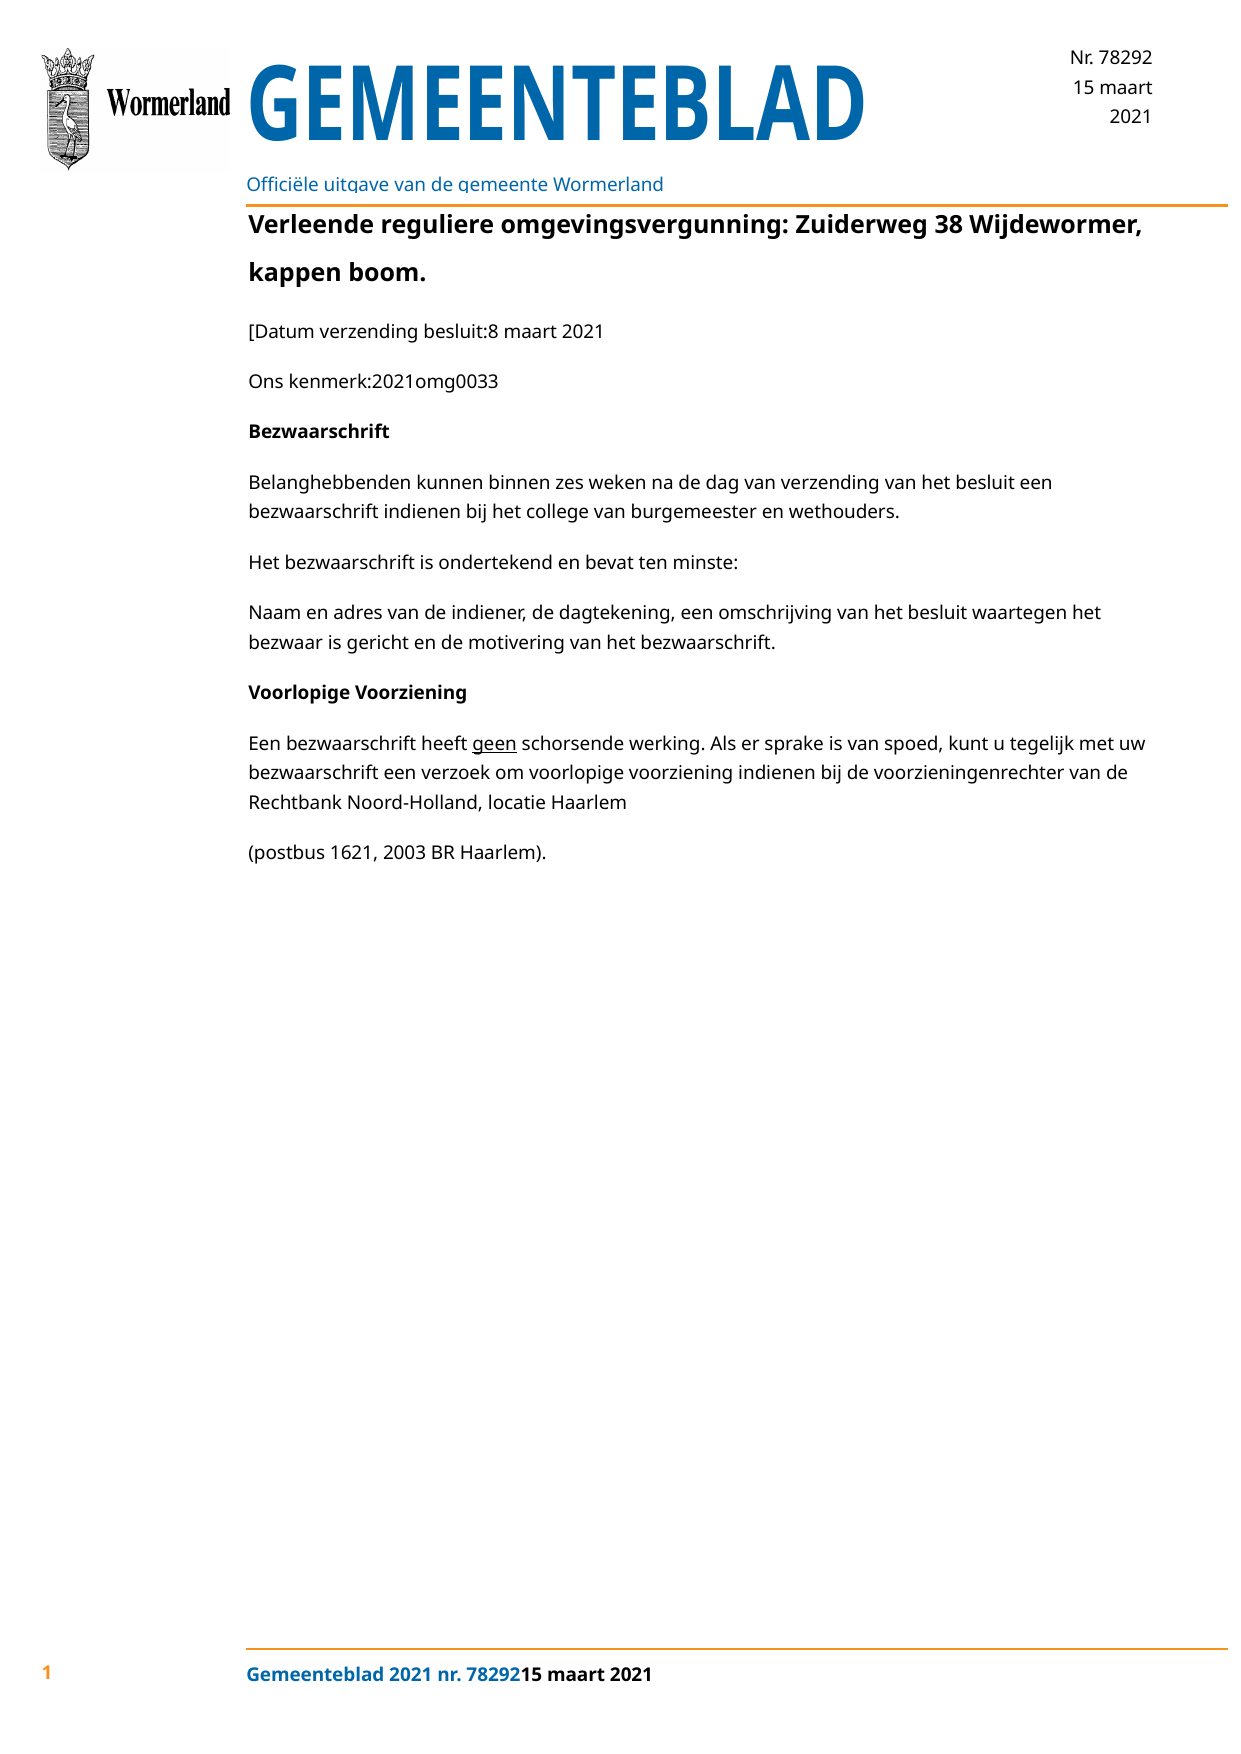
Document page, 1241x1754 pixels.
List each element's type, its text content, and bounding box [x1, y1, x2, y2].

text Ons kenmerk:2021omg0033 [248, 368, 1152, 394]
text Het bezwaarschrift is ondertekend en bevat ten minste: [248, 549, 1152, 575]
text Verleende reguliere omgevingsvergunning: Zuiderweg 38 Wijdewormer, kappen boom. [248, 207, 1152, 288]
text Naam en adres van de indiener, de dagtekening, een omschrijving van het besluit waartegen het bezwaar is gericht en de motivering van het bezwaarschrift. [248, 599, 1152, 655]
text (postbus 1621, 2003 BR Haarlem). [248, 839, 1152, 865]
text Voorlopige Voorziening [248, 679, 1152, 705]
text [Datum verzending besluit:8 maart 2021 [248, 318, 1152, 344]
picture [41, 47, 231, 172]
text Bezwaarschrift [248, 419, 1152, 444]
text Een bezwaarschrift heeft geen schorsende werking. Als er sprake is van spoed, kunt u tegelijk met uw bezwaarschrift een verzoek om voorlopige voorziening indienen bij de voorzieningenrechter van de Rechtbank Noord-Holland, locatie Haarlem [248, 730, 1152, 815]
text Belanghebbenden kunnen binnen zes weken na de dag van verzending van het besluit een bezwaarschrift indienen bij het college van burgemeester en wethouders. [248, 469, 1152, 524]
